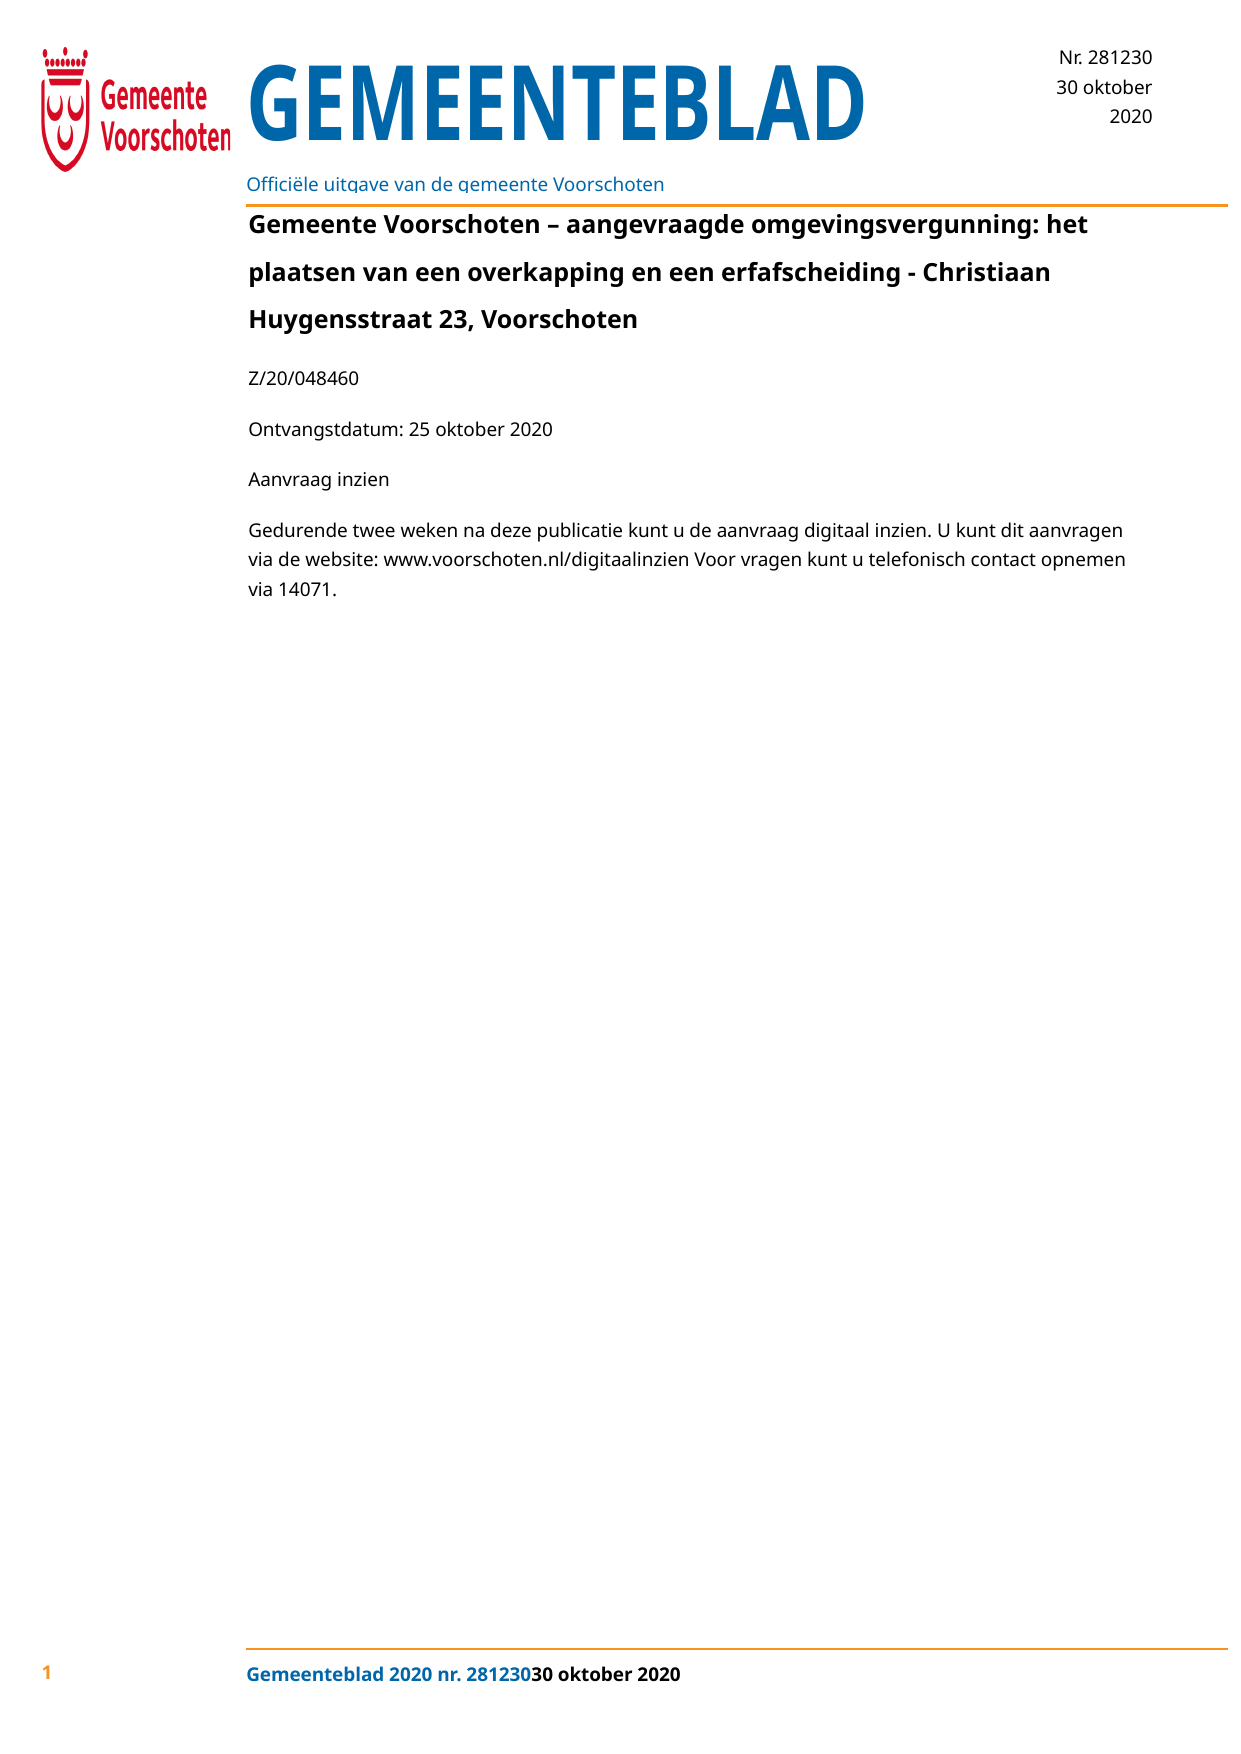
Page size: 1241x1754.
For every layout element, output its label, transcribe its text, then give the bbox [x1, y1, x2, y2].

text Ontvangstdatum: 25 oktober 2020 [248, 416, 1152, 442]
text Gemeente Voorschoten – aangevraagde omgevingsvergunning: het plaatsen van een overkapping en een erfafscheiding - Christiaan Huygensstraat 23, Voorschoten [248, 207, 1152, 336]
picture [41, 47, 231, 172]
text Gedurende twee weken na deze publicatie kunt u de aanvraag digitaal inzien. U kunt dit aanvragen via de website: www.voorschoten.nl/digitaalinzien Voor vragen kunt u telefonisch contact opnemen via 14071. [248, 517, 1152, 602]
text Aanvraag inzien [248, 466, 1152, 492]
text Z/20/048460 [248, 366, 1152, 391]
